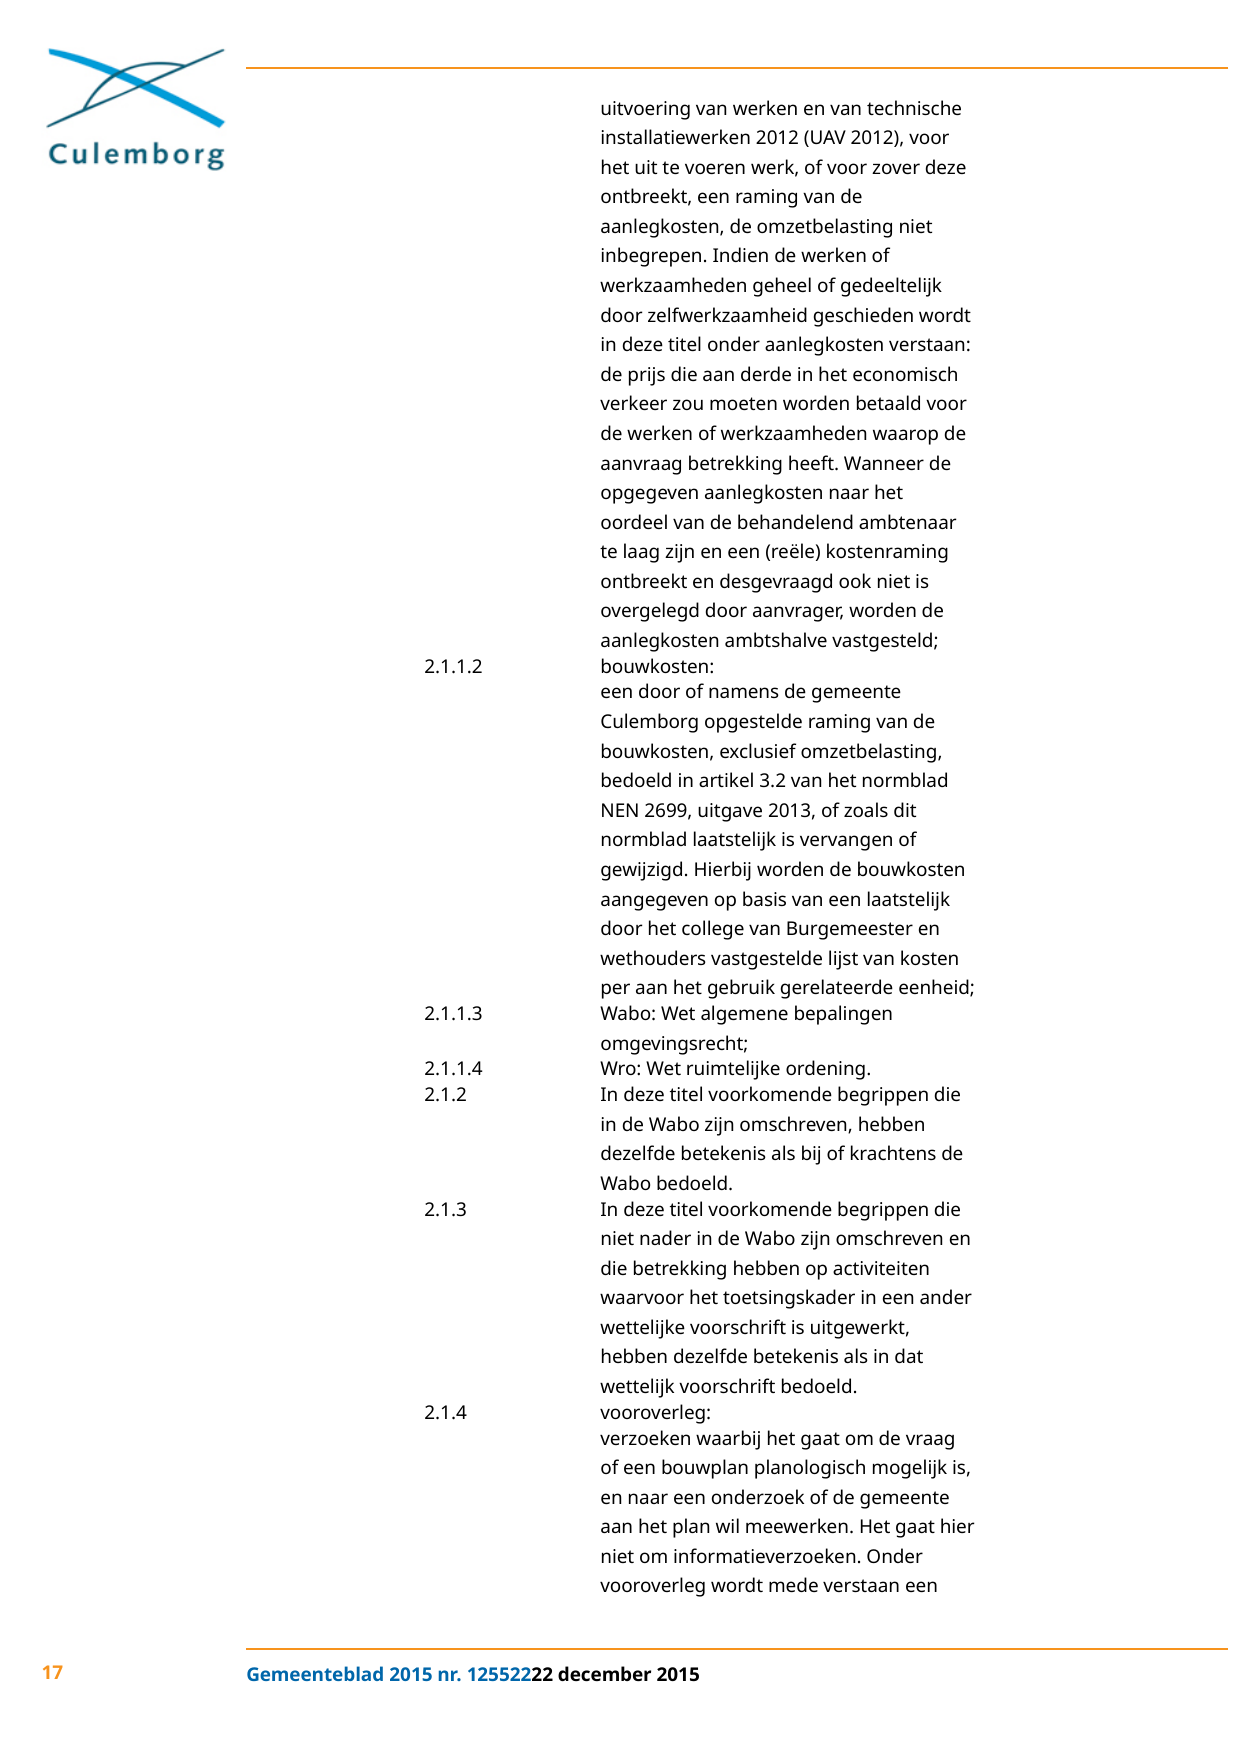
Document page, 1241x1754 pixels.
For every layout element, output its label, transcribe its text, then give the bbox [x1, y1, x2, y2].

table_cell [248, 679, 424, 1000]
table_cell 2.1.3 [424, 1196, 600, 1399]
table_cell [248, 1000, 424, 1056]
table_cell In deze titel voorkomende begrippen die in de Wabo zijn omschreven, hebben dezelfde betekenis als bij of krachtens de Wabo bedoeld. [600, 1081, 975, 1196]
table_cell 2.1.1.4 [424, 1056, 600, 1081]
table_cell [248, 95, 424, 653]
table_cell In deze titel voorkomende begrippen die niet nader in de Wabo zijn omschreven en die betrekking hebben op activiteiten waarvoor het toetsingskader in een ander wettelijke voorschrift is uitgewerkt, hebben dezelfde betekenis als in dat wettelijk voorschrift bedoeld. [600, 1196, 975, 1399]
table_cell [248, 1425, 424, 1598]
table_cell 2.1.1.2 [424, 653, 600, 679]
table_cell [248, 1056, 424, 1081]
table_cell verzoeken waarbij het gaat om de vraag of een bouwplan planologisch mogelijk is, en naar een onderzoek of de gemeente aan het plan wil meewerken. Het gaat hier niet om informatieverzoeken. Onder vooroverleg wordt mede verstaan een [600, 1425, 975, 1598]
table_cell [975, 1399, 1152, 1425]
table_cell [424, 95, 600, 653]
table_cell [248, 1196, 424, 1399]
table_cell [248, 653, 424, 679]
table_cell 2.1.2 [424, 1081, 600, 1196]
table_cell [975, 95, 1152, 653]
table_cell [975, 653, 1152, 679]
table_cell een door of namens de gemeente Culemborg opgestelde raming van de bouwkosten, exclusief omzetbelasting, bedoeld in artikel 3.2 van het normblad NEN 2699, uitgave 2013, of zoals dit normblad laatstelijk is vervangen of gewijzigd. Hierbij worden de bouwkosten aangegeven op basis van een laatstelijk door het college van Burgemeester en wethouders vastgestelde lijst van kosten per aan het gebruik gerelateerde eenheid; [600, 679, 975, 1000]
table_cell 2.1.1.3 [424, 1000, 600, 1056]
table_cell [248, 1399, 424, 1425]
table_cell [975, 1196, 1152, 1399]
table_cell [975, 1425, 1152, 1598]
table_cell uitvoering van werken en van technische installatiewerken 2012 (UAV 2012), voor het uit te voeren werk, of voor zover deze ontbreekt, een raming van de aanlegkosten, de omzetbelasting niet inbegrepen. Indien de werken of werkzaamheden geheel of gedeeltelijk door zelfwerkzaamheid geschieden wordt in deze titel onder aanlegkosten verstaan: de prijs die aan derde in het economisch verkeer zou moeten worden betaald voor de werken of werkzaamheden waarop de aanvraag betrekking heeft. Wanneer de opgegeven aanlegkosten naar het oordeel van de behandelend ambtenaar te laag zijn en een (reële) kostenraming ontbreekt en desgevraagd ook niet is overgelegd door aanvrager, worden de aanlegkosten ambtshalve vastgesteld; [600, 95, 975, 653]
table_cell Wabo: Wet algemene bepalingen omgevingsrecht; [600, 1000, 975, 1056]
table_cell [975, 1056, 1152, 1081]
table_cell [248, 1081, 424, 1196]
table_cell 2.1.4 [424, 1399, 600, 1425]
table_cell Wro: Wet ruimtelijke ordening. [600, 1056, 975, 1081]
table_cell [975, 679, 1152, 1000]
table_cell [975, 1081, 1152, 1196]
table_cell [975, 1000, 1152, 1056]
table_cell bouwkosten: [600, 653, 975, 679]
picture [41, 47, 231, 172]
table_cell [424, 679, 600, 1000]
table_cell [424, 1425, 600, 1598]
table_cell vooroverleg: [600, 1399, 975, 1425]
